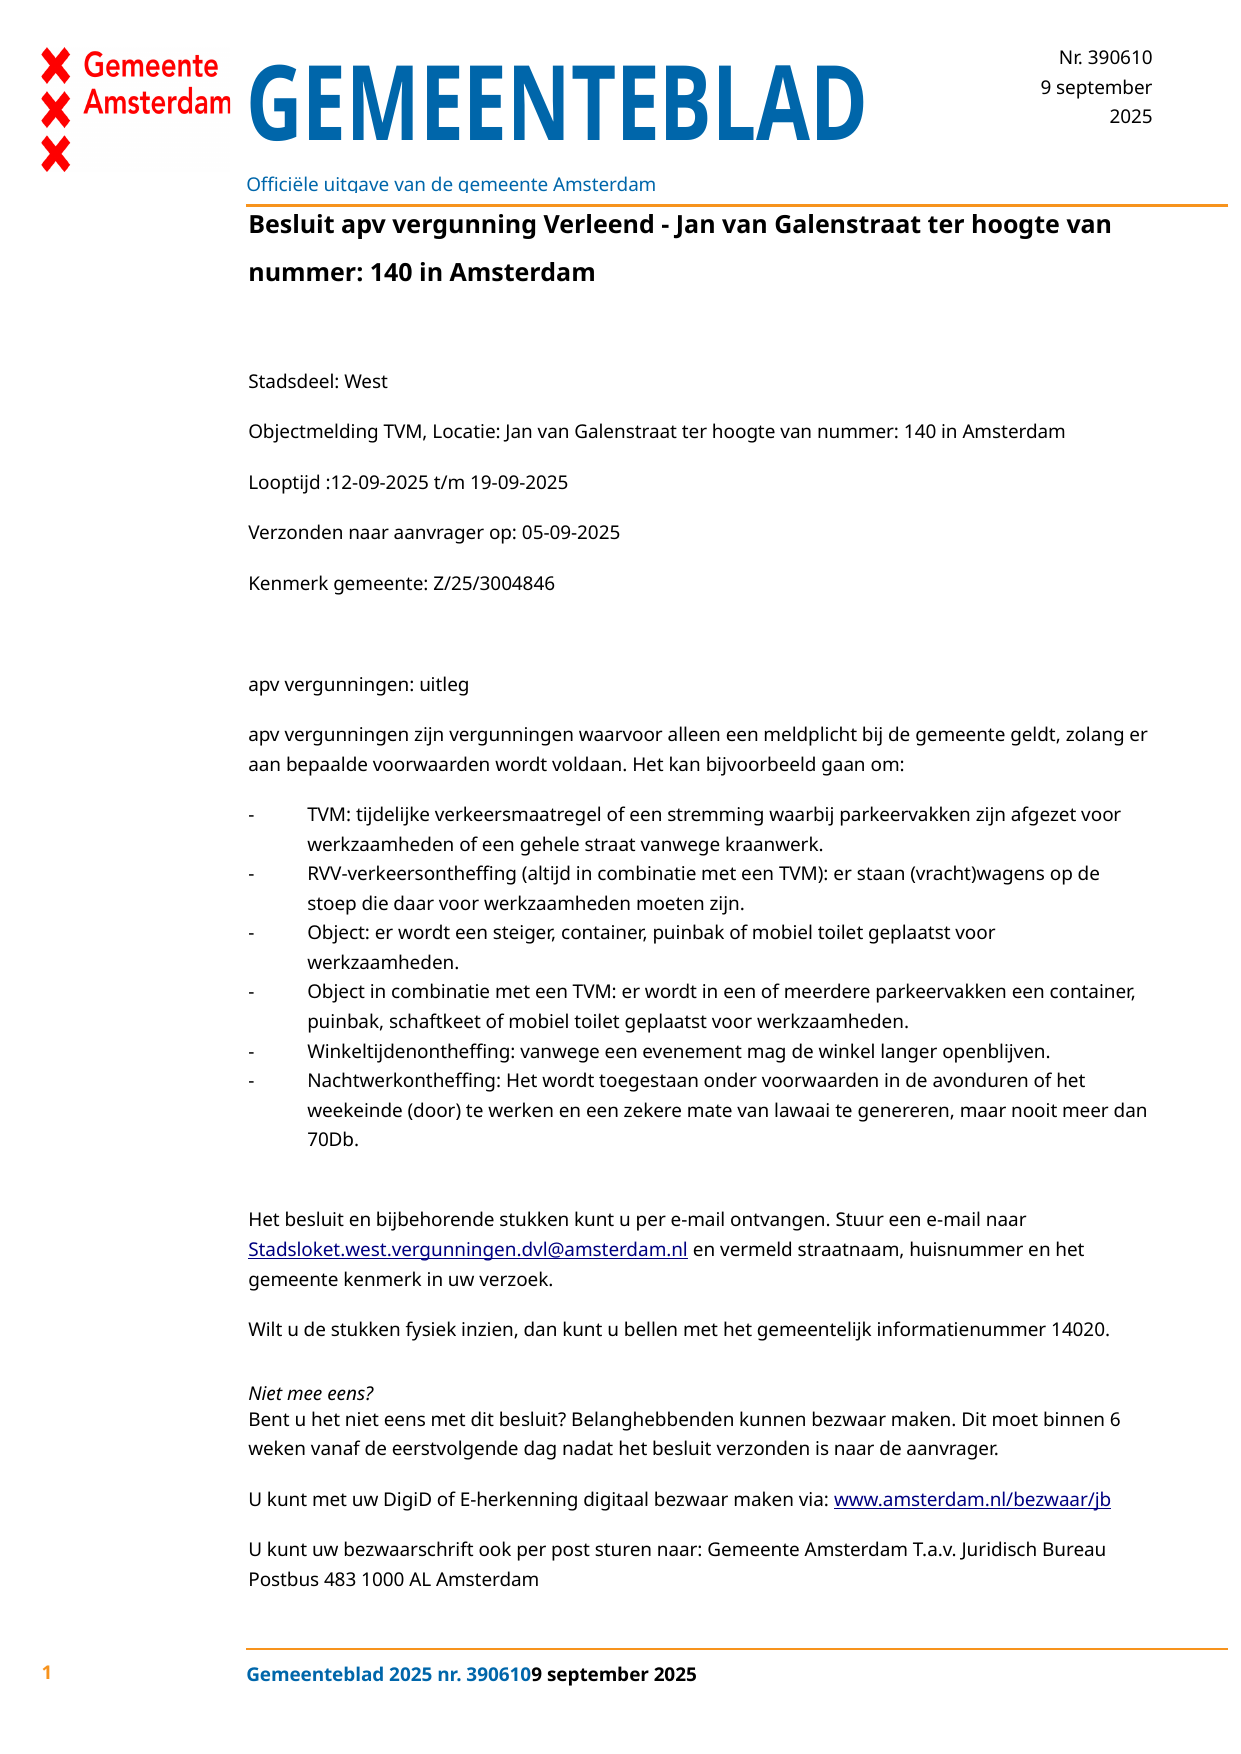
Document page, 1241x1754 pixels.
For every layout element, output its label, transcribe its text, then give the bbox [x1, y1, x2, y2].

text Besluit apv vergunning Verleend - Jan van Galenstraat ter hoogte van nummer: 140 in Amsterdam [248, 207, 1152, 288]
text Looptijd :12-09-2025 t/m 19-09-2025 [248, 469, 1152, 495]
text U kunt uw bezwaarschrift ook per post sturen naar: Gemeente Amsterdam T.a.v. Juridisch Bureau Postbus 483 1000 AL Amsterdam [248, 1536, 1152, 1592]
picture [41, 47, 231, 172]
text Stadsdeel: West [248, 368, 1152, 394]
text Verzonden naar aanvrager op: 05-09-2025 [248, 519, 1152, 545]
text Kenmerk gemeente: Z/25/3004846 [248, 570, 1152, 596]
text Wilt u de stukken fysiek inzien, dan kunt u bellen met het gemeentelijk informatienummer 14020. [248, 1316, 1152, 1342]
text Bent u het niet eens met dit besluit? Belanghebbenden kunnen bezwaar maken. Dit moet binnen 6 weken vanaf de eerstvolgende dag nadat het besluit verzonden is naar de aanvrager. [248, 1406, 1152, 1461]
list TVM: tijdelijke verkeersmaatregel of een stremming waarbij parkeervakken zijn afgezet voor werkzaamheden of een gehele straat vanwege kraanwerk. [248, 801, 1152, 857]
text Niet mee eens? [248, 1380, 1152, 1406]
text Het besluit en bijbehorende stukken kunt u per e-mail ontvangen. Stuur een e-mail naar Stadsloket.west.vergunningen.dvl@amsterdam.nl en vermeld straatnaam, huisnummer en het gemeente kenmerk in uw verzoek. [248, 1207, 1152, 1292]
list RVV-verkeersontheffing (altijd in combinatie met een TVM): er staan (vracht)wagens op de stoep die daar voor werkzaamheden moeten zijn. [248, 860, 1152, 916]
list Winkeltijdenontheffing: vanwege een evenement mag de winkel langer openblijven. [248, 1038, 1152, 1064]
text U kunt met uw DigiD of E-herkenning digitaal bezwaar maken via: www.amsterdam.nl/bezwaar/jb [248, 1486, 1152, 1512]
list Nachtwerkontheffing: Het wordt toegestaan onder voorwaarden in de avonduren of het weekeinde (door) te werken en een zekere mate van lawaai te genereren, maar nooit meer dan 70Db. [248, 1067, 1152, 1152]
text apv vergunningen: uitleg [248, 671, 1152, 697]
text Objectmelding TVM, Locatie: Jan van Galenstraat ter hoogte van nummer: 140 in Amsterdam [248, 419, 1152, 444]
list Object: er wordt een steiger, container, puinbak of mobiel toilet geplaatst voor werkzaamheden. [248, 919, 1152, 975]
text apv vergunningen zijn vergunningen waarvoor alleen een meldplicht bij de gemeente geldt, zolang er aan bepaalde voorwaarden wordt voldaan. Het kan bijvoorbeeld gaan om: [248, 721, 1152, 777]
list Object in combinatie met een TVM: er wordt in een of meerdere parkeervakken een container, puinbak, schaftkeet of mobiel toilet geplaatst voor werkzaamheden. [248, 979, 1152, 1034]
